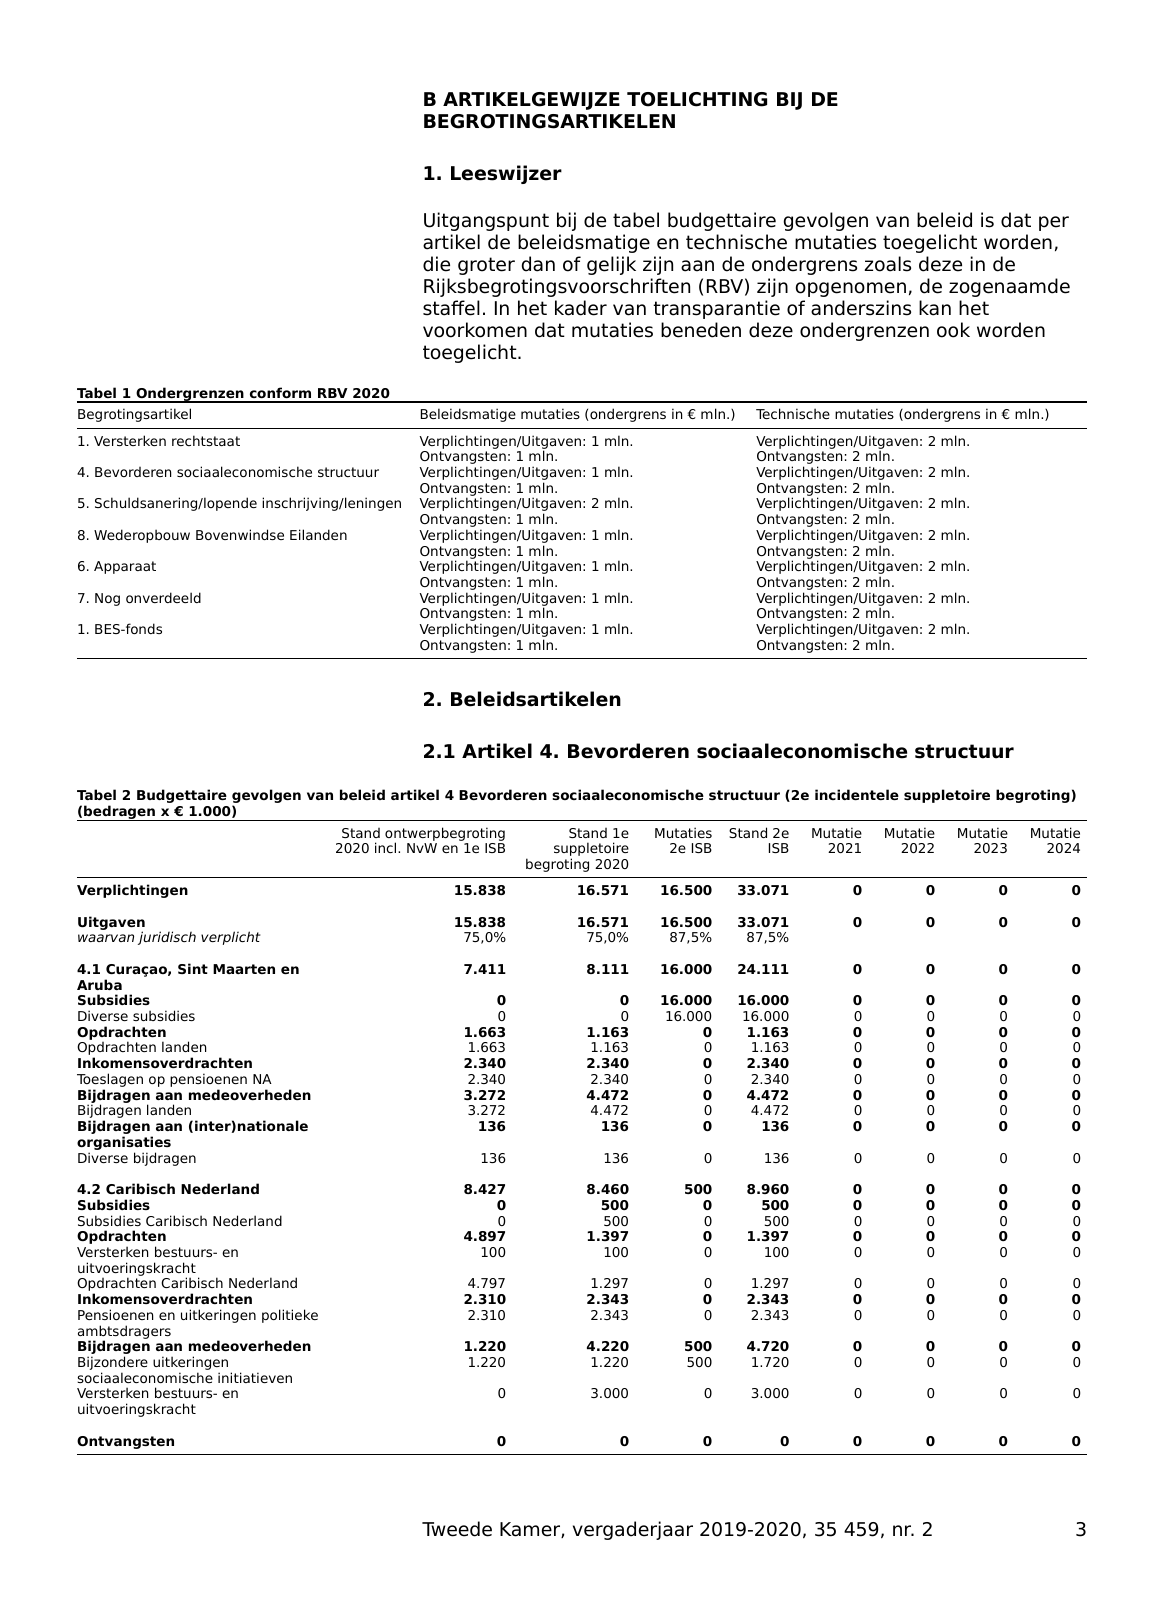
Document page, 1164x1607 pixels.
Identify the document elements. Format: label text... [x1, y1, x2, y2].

table_cell [77, 1418, 327, 1433]
table_cell 0 [868, 1103, 941, 1119]
table_cell 0 [941, 1386, 1014, 1418]
table_cell Stand 2e ISB [718, 821, 795, 877]
table_cell 4.472 [512, 1088, 635, 1103]
table_cell 0 [868, 1198, 941, 1213]
table_cell Bijdragen aan medeoverheden [77, 1088, 327, 1103]
table_cell 0 [795, 1213, 868, 1229]
table_cell Verplichtingen/Uitgaven: 2 mln. Ontvangsten: 2 mln. [750, 528, 1087, 559]
table_cell 0 [635, 1119, 718, 1150]
table_cell Diverse bijdragen [77, 1150, 327, 1166]
table_cell 0 [635, 1386, 718, 1418]
table_cell 100 [512, 1245, 635, 1276]
table_cell 1.220 [327, 1339, 512, 1355]
table_cell 0 [1014, 1182, 1087, 1198]
table_cell 4.797 [327, 1276, 512, 1292]
table_cell Verplichtingen [77, 878, 327, 899]
table_cell 2.340 [512, 1056, 635, 1072]
table_cell 4.220 [512, 1339, 635, 1355]
table_cell 0 [635, 1040, 718, 1056]
table_cell 0 [941, 878, 1014, 899]
table_cell 0 [941, 1292, 1014, 1308]
table_cell 0 [795, 1182, 868, 1198]
table_cell Verplichtingen/Uitgaven: 2 mln. Ontvangsten: 2 mln. [750, 429, 1087, 465]
table_cell 0 [1014, 1292, 1087, 1308]
table_cell 0 [795, 1025, 868, 1040]
table_cell Ontvangsten [77, 1434, 327, 1454]
table_cell 2.343 [512, 1308, 635, 1339]
table_cell 0 [635, 1103, 718, 1119]
table_cell 1.397 [512, 1229, 635, 1245]
table_header Tabel 2 Budgettaire gevolgen van beleid artikel 4 Bevorderen sociaaleconomische structuur (2e incidentele suppletoire begroting) (bedragen x € 1.000) [77, 788, 1087, 820]
table_cell 136 [327, 1150, 512, 1166]
table_cell 33.071 [718, 915, 795, 930]
table_cell 0 [718, 1434, 795, 1454]
table_cell 0 [327, 993, 512, 1009]
table_header Tabel 1 Ondergrenzen conform RBV 2020 [77, 386, 1087, 401]
table_cell 1.720 [718, 1355, 795, 1386]
table_cell waarvan juridisch verplicht [77, 930, 327, 946]
table_cell 0 [941, 1088, 1014, 1103]
table_cell [718, 1166, 795, 1182]
table_cell 0 [327, 1009, 512, 1024]
table_cell 8.960 [718, 1182, 795, 1198]
table_cell 0 [635, 1150, 718, 1166]
table_cell Subsidies [77, 993, 327, 1009]
table_cell 3.272 [327, 1088, 512, 1103]
table_cell 0 [512, 993, 635, 1009]
table_cell [635, 946, 718, 962]
table_cell [1014, 1418, 1087, 1433]
table_cell 0 [1014, 1386, 1087, 1418]
table_cell 0 [868, 993, 941, 1009]
table_cell Mutatie 2023 [941, 821, 1014, 877]
table_cell [868, 930, 941, 946]
table_cell 2.340 [718, 1056, 795, 1072]
table_cell 0 [941, 1213, 1014, 1229]
table_cell [1014, 1166, 1087, 1182]
table_cell [77, 899, 327, 914]
table_cell 0 [941, 993, 1014, 1009]
table_cell 0 [635, 1276, 718, 1292]
table_cell Mutatie 2024 [1014, 821, 1087, 877]
table_cell 0 [868, 1245, 941, 1276]
table_cell [941, 899, 1014, 914]
table_cell 0 [941, 1103, 1014, 1119]
table_cell 16.000 [718, 1009, 795, 1024]
table_cell 0 [795, 1308, 868, 1339]
table_cell 0 [941, 1119, 1014, 1150]
table_cell 0 [1014, 1103, 1087, 1119]
table_cell 0 [868, 1308, 941, 1339]
table_cell 0 [941, 1025, 1014, 1040]
table_cell [1014, 899, 1087, 914]
table_cell 0 [1014, 1025, 1087, 1040]
table_cell Verplichtingen/Uitgaven: 2 mln. Ontvangsten: 2 mln. [750, 496, 1087, 528]
table_cell Opdrachten landen [77, 1040, 327, 1056]
table_cell 6. Apparaat [77, 559, 413, 591]
table_cell 0 [795, 1276, 868, 1292]
table_cell 500 [512, 1213, 635, 1229]
table_cell [868, 1166, 941, 1182]
table_cell [718, 946, 795, 962]
table_cell 0 [868, 962, 941, 993]
table_cell 0 [941, 1040, 1014, 1056]
table_cell 16.000 [718, 993, 795, 1009]
table_cell 0 [868, 1040, 941, 1056]
table_cell 0 [635, 1198, 718, 1213]
table_cell 2.310 [327, 1292, 512, 1308]
table_cell [1014, 930, 1087, 946]
table_cell 75,0% [327, 930, 512, 946]
table_cell Versterken bestuurs- en uitvoeringskracht [77, 1386, 327, 1418]
table_cell 0 [795, 1103, 868, 1119]
table_cell [941, 1166, 1014, 1182]
text Uitgangspunt bij de tabel budgettaire gevolgen van beleid is dat per artikel de beleidsmatige en technische mutaties toegelicht worden, die groter dan of gelijk zijn aan de ondergrens zoals deze in de Rijksbegrotingsvoorschriften (RBV) zijn opgenomen, de zogenaamde staffel. In het kader van transparantie of anderszins kan het voorkomen dat mutaties beneden deze ondergrenzen ook worden toegelicht. [422, 210, 1087, 364]
table_cell 0 [795, 878, 868, 899]
table_cell [512, 946, 635, 962]
table_cell Verplichtingen/Uitgaven: 1 mln. Ontvangsten: 1 mln. [413, 528, 750, 559]
table_cell Bijdragen landen [77, 1103, 327, 1119]
subtitle 2. Beleidsartikelen [422, 689, 1087, 711]
table_cell 0 [512, 1009, 635, 1024]
table_cell 500 [635, 1182, 718, 1198]
table_cell Verplichtingen/Uitgaven: 2 mln. Ontvangsten: 2 mln. [750, 559, 1087, 591]
table_cell 0 [635, 1056, 718, 1072]
table_cell 4.472 [718, 1103, 795, 1119]
table_cell 0 [868, 1056, 941, 1072]
table_cell 2.310 [327, 1308, 512, 1339]
table_cell 0 [941, 1229, 1014, 1245]
table_cell 16.500 [635, 878, 718, 899]
table_cell 0 [635, 1434, 718, 1454]
table_cell [795, 930, 868, 946]
table_cell 1.163 [718, 1040, 795, 1056]
table_cell 0 [635, 1072, 718, 1087]
table_cell 0 [941, 1009, 1014, 1024]
table_cell 8. Wederopbouw Bovenwindse Eilanden [77, 528, 413, 559]
table_cell 2.340 [718, 1072, 795, 1087]
table_cell Subsidies Caribisch Nederland [77, 1213, 327, 1229]
subtitle B ARTIKELGEWIJZE TOELICHTING BIJ DE BEGROTINGSARTIKELEN [422, 89, 1087, 133]
table_cell 2.340 [512, 1072, 635, 1087]
table_cell [635, 1166, 718, 1182]
table_cell Bijzondere uitkeringen sociaaleconomische initiatieven [77, 1355, 327, 1386]
table_cell 136 [718, 1150, 795, 1166]
table_cell 8.427 [327, 1182, 512, 1198]
table_cell Opdrachten Caribisch Nederland [77, 1276, 327, 1292]
table_cell 0 [795, 1355, 868, 1386]
table_cell [77, 946, 327, 962]
table_cell Opdrachten [77, 1229, 327, 1245]
table_cell 0 [941, 1308, 1014, 1339]
table_cell 87,5% [635, 930, 718, 946]
table_cell 4.897 [327, 1229, 512, 1245]
table_cell 2.340 [327, 1056, 512, 1072]
table_cell 0 [1014, 915, 1087, 930]
table_cell 87,5% [718, 930, 795, 946]
table_cell [718, 1418, 795, 1433]
table_cell 0 [795, 1434, 868, 1454]
table_cell Stand 1e suppletoire begroting 2020 [512, 821, 635, 877]
table_cell 0 [868, 1009, 941, 1024]
table_cell 8.460 [512, 1182, 635, 1198]
table_cell 2.343 [512, 1292, 635, 1308]
table_cell 0 [327, 1213, 512, 1229]
table_cell 24.111 [718, 962, 795, 993]
table_cell Technische mutaties (ondergrens in € mln.) [750, 403, 1087, 428]
table_cell 4. Bevorderen sociaaleconomische structuur [77, 465, 413, 496]
table_cell 0 [868, 1229, 941, 1245]
table_cell Verplichtingen/Uitgaven: 2 mln. Ontvangsten: 1 mln. [413, 496, 750, 528]
table_cell 0 [941, 962, 1014, 993]
table_cell 0 [327, 1386, 512, 1418]
table_cell 0 [941, 1339, 1014, 1355]
table_cell 0 [868, 1292, 941, 1308]
table_cell 33.071 [718, 878, 795, 899]
table_cell 0 [1014, 1150, 1087, 1166]
table_cell 0 [941, 1198, 1014, 1213]
table_cell 100 [327, 1245, 512, 1276]
table_cell 0 [1014, 878, 1087, 899]
table_cell Mutatie 2021 [795, 821, 868, 877]
table_cell 0 [868, 1088, 941, 1103]
table_cell 3.000 [512, 1386, 635, 1418]
table_cell 500 [635, 1339, 718, 1355]
table_cell 0 [512, 1434, 635, 1454]
table_cell 4.472 [512, 1103, 635, 1119]
table_cell 0 [795, 1088, 868, 1103]
table_cell Stand ontwerpbegroting 2020 incl. NvW en 1e ISB [327, 821, 512, 877]
table_cell 0 [1014, 1009, 1087, 1024]
table_cell [327, 1166, 512, 1182]
table_cell 0 [941, 1072, 1014, 1087]
table_cell 0 [1014, 962, 1087, 993]
table_cell Mutatie 2022 [868, 821, 941, 877]
table_cell 5. Schuldsanering/lopende inschrijving/leningen [77, 496, 413, 528]
table_cell 16.571 [512, 878, 635, 899]
table_cell [327, 899, 512, 914]
table_cell 1. Versterken rechtstaat [77, 429, 413, 465]
table_cell 500 [512, 1198, 635, 1213]
table_cell 136 [512, 1150, 635, 1166]
table_cell Beleidsmatige mutaties (ondergrens in € mln.) [413, 403, 750, 428]
table_cell 0 [327, 1434, 512, 1454]
table_cell 0 [635, 1292, 718, 1308]
table_cell 0 [635, 1229, 718, 1245]
table_cell 0 [1014, 1088, 1087, 1103]
table_cell Mutaties 2e ISB [635, 821, 718, 877]
table_cell 16.500 [635, 915, 718, 930]
table_cell 1.297 [512, 1276, 635, 1292]
table_cell 8.111 [512, 962, 635, 993]
table_cell Verplichtingen/Uitgaven: 1 mln. Ontvangsten: 1 mln. [413, 429, 750, 465]
table_cell [512, 1166, 635, 1182]
table_cell 0 [941, 1276, 1014, 1292]
table_cell [868, 899, 941, 914]
table_cell Inkomensoverdrachten [77, 1292, 327, 1308]
table_cell [512, 899, 635, 914]
table_cell 1.163 [718, 1025, 795, 1040]
table_cell 0 [1014, 1056, 1087, 1072]
table_cell 0 [941, 1150, 1014, 1166]
table_cell 0 [868, 1213, 941, 1229]
table_cell 7. Nog onverdeeld [77, 591, 413, 622]
table_cell 1.663 [327, 1025, 512, 1040]
table_cell 4.720 [718, 1339, 795, 1355]
table_cell 7.411 [327, 962, 512, 993]
table_cell [941, 930, 1014, 946]
table_cell 0 [795, 1040, 868, 1056]
table_cell [512, 1418, 635, 1433]
table_cell 0 [941, 1056, 1014, 1072]
table_cell 0 [868, 1119, 941, 1150]
table_cell 0 [795, 1292, 868, 1308]
table_cell 0 [868, 1355, 941, 1386]
table_cell Verplichtingen/Uitgaven: 2 mln. Ontvangsten: 2 mln. [750, 591, 1087, 622]
table_cell [941, 946, 1014, 962]
table_cell [795, 1166, 868, 1182]
table_cell 0 [795, 1245, 868, 1276]
table_cell [795, 899, 868, 914]
table_cell 500 [718, 1213, 795, 1229]
table_cell 100 [718, 1245, 795, 1276]
table_cell 3.000 [718, 1386, 795, 1418]
table_cell 0 [795, 1072, 868, 1087]
table_cell 1.663 [327, 1040, 512, 1056]
table_cell 0 [868, 1386, 941, 1418]
table_cell 0 [941, 1434, 1014, 1454]
subtitle 2.1 Artikel 4. Bevorderen sociaaleconomische structuur [422, 741, 1087, 763]
table_cell 0 [1014, 1229, 1087, 1245]
table_cell [635, 1418, 718, 1433]
table_cell 4.1 Curaçao, Sint Maarten en Aruba [77, 962, 327, 993]
table_cell Subsidies [77, 1198, 327, 1213]
table_cell 1.163 [512, 1025, 635, 1040]
table_cell 16.000 [635, 1009, 718, 1024]
table_cell 0 [868, 1025, 941, 1040]
table_cell Inkomensoverdrachten [77, 1056, 327, 1072]
table_cell 0 [941, 1182, 1014, 1198]
table_cell 0 [941, 1355, 1014, 1386]
table_cell Versterken bestuurs- en uitvoeringskracht [77, 1245, 327, 1276]
table_cell 0 [868, 915, 941, 930]
table_cell [941, 1418, 1014, 1433]
table_cell 0 [327, 1198, 512, 1213]
table_cell 4.472 [718, 1088, 795, 1103]
table_cell 0 [868, 1150, 941, 1166]
table_cell 0 [868, 878, 941, 899]
table_cell [1014, 946, 1087, 962]
table_cell 0 [1014, 1213, 1087, 1229]
table_cell [795, 946, 868, 962]
table_cell 0 [795, 962, 868, 993]
table_cell 0 [1014, 1308, 1087, 1339]
table_cell 0 [635, 1245, 718, 1276]
subtitle 1. Leeswijzer [422, 163, 1087, 185]
table_cell Bijdragen aan (inter)nationale organisaties [77, 1119, 327, 1150]
table_cell [77, 821, 327, 877]
table_cell 0 [1014, 1245, 1087, 1276]
table_cell 0 [635, 1025, 718, 1040]
table_cell 0 [868, 1434, 941, 1454]
table_cell 0 [868, 1072, 941, 1087]
table_cell 0 [795, 1229, 868, 1245]
table_cell 500 [718, 1198, 795, 1213]
table_cell 0 [1014, 1434, 1087, 1454]
table_cell 0 [868, 1182, 941, 1198]
table_cell Bijdragen aan medeoverheden [77, 1339, 327, 1355]
table_cell 0 [1014, 1355, 1087, 1386]
table_cell 2.343 [718, 1308, 795, 1339]
table_cell 0 [941, 915, 1014, 930]
table_cell 0 [795, 993, 868, 1009]
table_cell 0 [635, 1308, 718, 1339]
table_cell Verplichtingen/Uitgaven: 2 mln. Ontvangsten: 2 mln. [750, 465, 1087, 496]
table_cell 0 [795, 1009, 868, 1024]
table_cell 0 [795, 1198, 868, 1213]
table_cell 0 [795, 915, 868, 930]
table_cell 1.297 [718, 1276, 795, 1292]
table_cell 0 [941, 1245, 1014, 1276]
table_cell 1.163 [512, 1040, 635, 1056]
table_cell [718, 899, 795, 914]
table_cell 15.838 [327, 878, 512, 899]
table_cell 0 [1014, 1198, 1087, 1213]
table_cell 0 [1014, 1119, 1087, 1150]
table_cell 0 [795, 1386, 868, 1418]
table_cell 136 [512, 1119, 635, 1150]
table_cell Diverse subsidies [77, 1009, 327, 1024]
table_cell 0 [868, 1276, 941, 1292]
table_cell 4.2 Caribisch Nederland [77, 1182, 327, 1198]
table_cell 16.571 [512, 915, 635, 930]
table_cell [868, 1418, 941, 1433]
table_cell 136 [327, 1119, 512, 1150]
table_cell 0 [1014, 1040, 1087, 1056]
table_cell 0 [795, 1119, 868, 1150]
table_cell Pensioenen en uitkeringen politieke ambtsdragers [77, 1308, 327, 1339]
table_cell 500 [635, 1355, 718, 1386]
table_cell Opdrachten [77, 1025, 327, 1040]
table_cell [327, 946, 512, 962]
table_cell [327, 1418, 512, 1433]
table_cell Uitgaven [77, 915, 327, 930]
table_cell 15.838 [327, 915, 512, 930]
table_cell [635, 899, 718, 914]
table_cell [868, 946, 941, 962]
table_cell 0 [795, 1150, 868, 1166]
table_cell 136 [718, 1119, 795, 1150]
table_cell 0 [1014, 1339, 1087, 1355]
table_cell Verplichtingen/Uitgaven: 1 mln. Ontvangsten: 1 mln. [413, 559, 750, 591]
table_cell Verplichtingen/Uitgaven: 1 mln. Ontvangsten: 1 mln. [413, 622, 750, 658]
table_cell 0 [1014, 1072, 1087, 1087]
table_cell 1.397 [718, 1229, 795, 1245]
table_cell 0 [868, 1339, 941, 1355]
table_cell 0 [1014, 1276, 1087, 1292]
table_cell 1.220 [512, 1355, 635, 1386]
table_cell 3.272 [327, 1103, 512, 1119]
table_cell 1.220 [327, 1355, 512, 1386]
table_cell 0 [795, 1056, 868, 1072]
table_cell Toeslagen op pensioenen NA [77, 1072, 327, 1087]
table_cell 2.340 [327, 1072, 512, 1087]
table_cell Verplichtingen/Uitgaven: 1 mln. Ontvangsten: 1 mln. [413, 591, 750, 622]
table_cell Begrotingsartikel [77, 403, 413, 428]
table_cell 0 [795, 1339, 868, 1355]
table_cell 75,0% [512, 930, 635, 946]
table_cell 16.000 [635, 962, 718, 993]
table_cell [77, 1166, 327, 1182]
table_cell 2.343 [718, 1292, 795, 1308]
table_cell 0 [1014, 993, 1087, 1009]
table_cell Verplichtingen/Uitgaven: 2 mln. Ontvangsten: 2 mln. [750, 622, 1087, 658]
table_cell [795, 1418, 868, 1433]
table_cell 16.000 [635, 993, 718, 1009]
table_cell Verplichtingen/Uitgaven: 1 mln. Ontvangsten: 1 mln. [413, 465, 750, 496]
table_cell 0 [635, 1088, 718, 1103]
table_cell 0 [635, 1213, 718, 1229]
table_cell 1. BES-fonds [77, 622, 413, 658]
